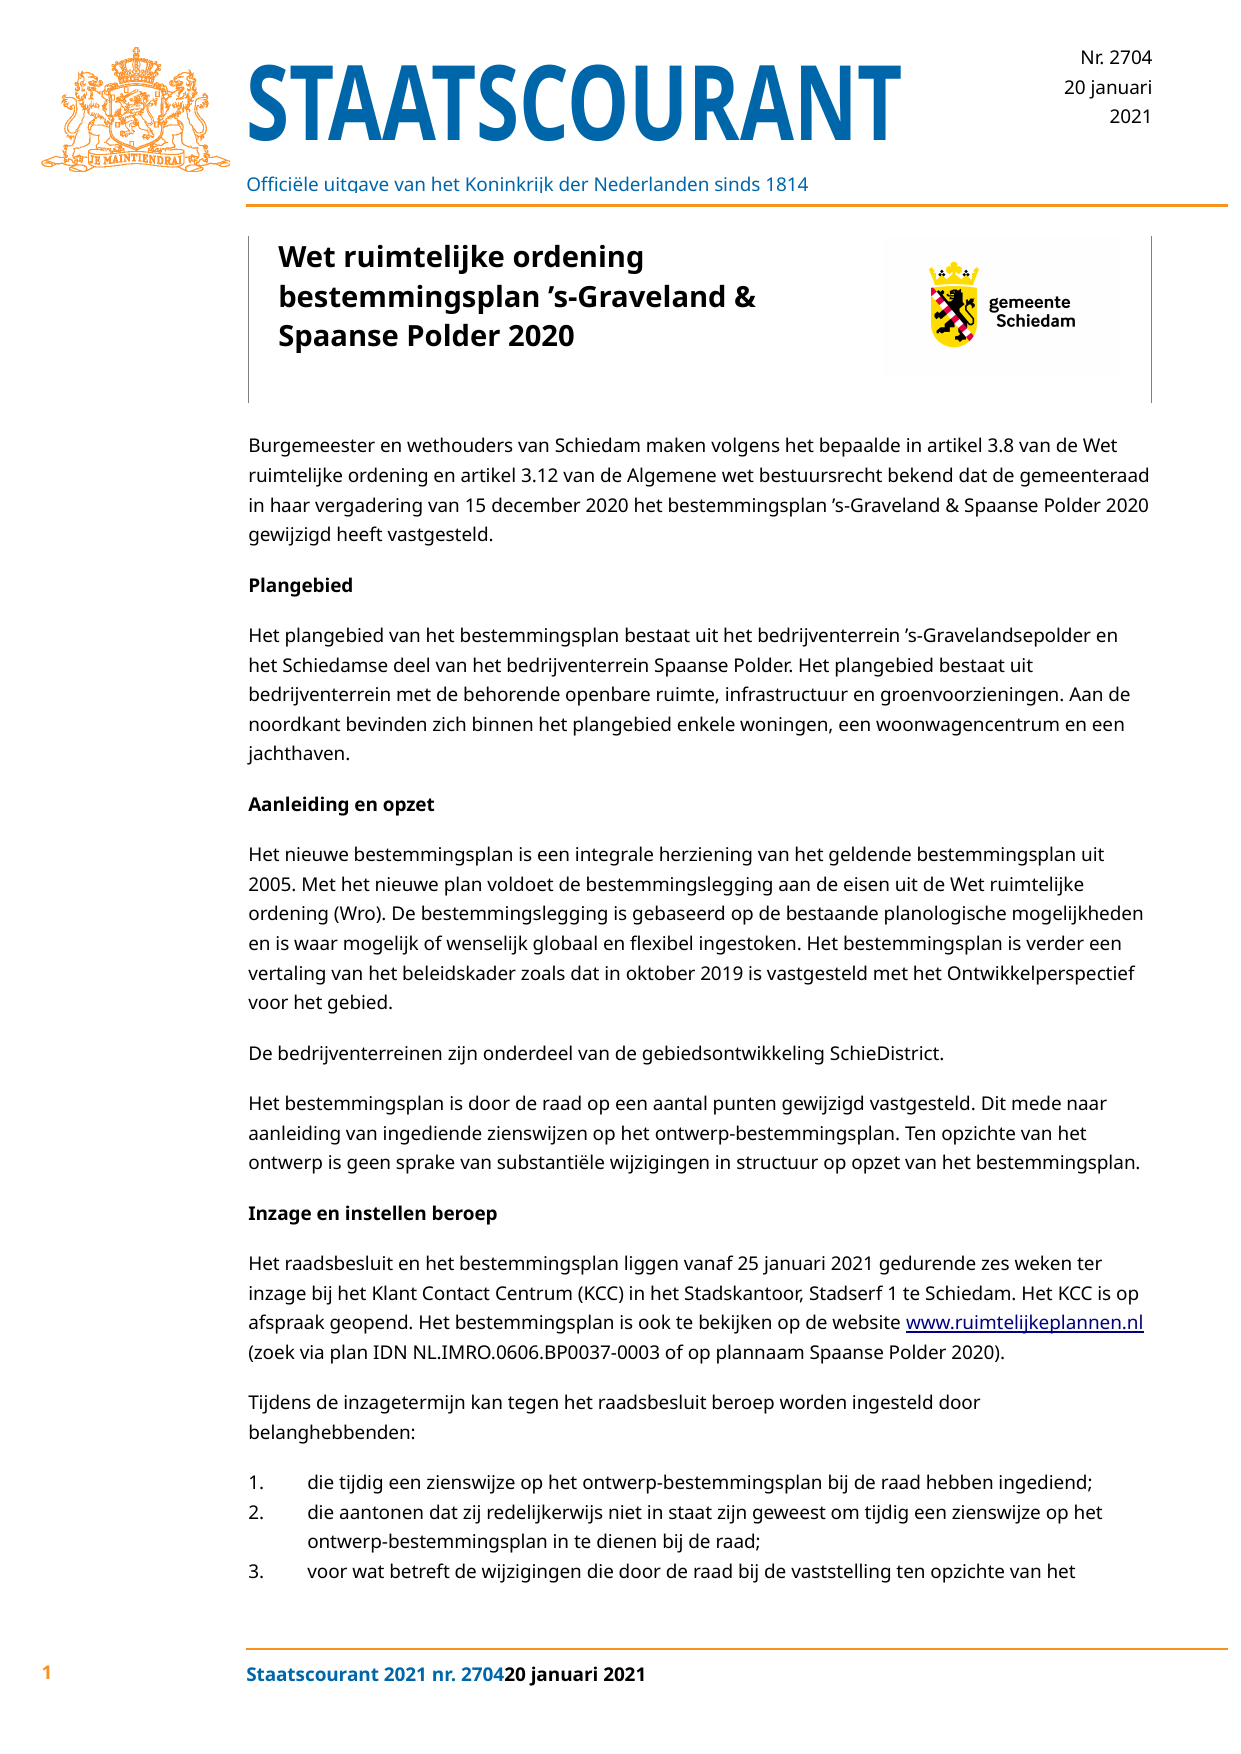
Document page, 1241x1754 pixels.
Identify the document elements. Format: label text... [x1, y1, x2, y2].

text Inzage en instellen beroep [248, 1200, 1152, 1225]
text Het bestemmingsplan is door de raad op een aantal punten gewijzigd vastgesteld. Dit mede naar aanleiding van ingediende zienswijzen op het ontwerp-bestemmingsplan. Ten opzichte van het ontwerp is geen sprake van substantiële wijzigingen in structuur op opzet van het bestemmingsplan. [248, 1090, 1152, 1175]
text Het raadsbesluit en het bestemmingsplan liggen vanaf 25 januari 2021 gedurende zes weken ter inzage bij het Klant Contact Centrum (KCC) in het Stadskantoor, Stadserf 1 te Schiedam. Het KCC is op afspraak geopend. Het bestemmingsplan is ook te bekijken op de website www.ruimtelijkeplannen.nl (zoek via plan IDN NL.IMRO.0606.BP0037-0003 of op plannaam Spaanse Polder 2020). [248, 1250, 1152, 1364]
list voor wat betreft de wijzigingen die door de raad bij de vaststelling ten opzichte van het [248, 1558, 1152, 1584]
text Het nieuwe bestemmingsplan is een integrale herziening van het geldende bestemmingsplan uit 2005. Met het nieuwe plan voldoet de bestemmingslegging aan de eisen uit de Wet ruimtelijke ordening (Wro). De bestemmingslegging is gebaseerd op de bestaande planologische mogelijkheden en is waar mogelijk of wenselijk globaal en flexibel ingestoken. Het bestemmingsplan is verder een vertaling van het beleidskader zoals dat in oktober 2019 is vastgesteld met het Ontwikkelperspectief voor het gebied. [248, 841, 1152, 1015]
text Het plangebied van het bestemmingsplan bestaat uit het bedrijventerrein ’s-Gravelandsepolder en het Schiedamse deel van het bedrijventerrein Spaanse Polder. Het plangebied bestaat uit bedrijventerrein met de behorende openbare ruimte, infrastructuur en groenvoorzieningen. Aan de noordkant bevinden zich binnen het plangebied enkele woningen, een woonwagencentrum en een jachthaven. [248, 622, 1152, 766]
table_header Wet ruimtelijke ordening bestemmingsplan ’s-Graveland & Spaanse Polder 2020 [249, 236, 850, 403]
picture [882, 236, 1119, 378]
text Burgemeester en wethouders van Schiedam maken volgens het bepaalde in artikel 3.8 van de Wet ruimtelijke ordening en artikel 3.12 van de Algemene wet bestuursrecht bekend dat de gemeenteraad in haar vergadering van 15 december 2020 het bestemmingsplan ’s-Graveland & Spaanse Polder 2020 gewijzigd heeft vastgesteld. [248, 433, 1152, 547]
text Tijdens de inzagetermijn kan tegen het raadsbesluit beroep worden ingesteld door belanghebbenden: [248, 1389, 1152, 1444]
table_header [850, 236, 882, 377]
picture [41, 47, 231, 172]
list die tijdig een zienswijze op het ontwerp-bestemmingsplan bij de raad hebben ingediend; [248, 1469, 1152, 1495]
table_header [1119, 236, 1151, 377]
text Aanleiding en opzet [248, 791, 1152, 817]
text De bedrijventerreinen zijn onderdeel van de gebiedsontwikkeling SchieDistrict. [248, 1040, 1152, 1065]
text Plangebied [248, 572, 1152, 597]
list die aantonen dat zij redelijkerwijs niet in staat zijn geweest om tijdig een zienswijze op het ontwerp-bestemmingsplan in te dienen bij de raad; [248, 1499, 1152, 1554]
table_header [850, 378, 1151, 403]
